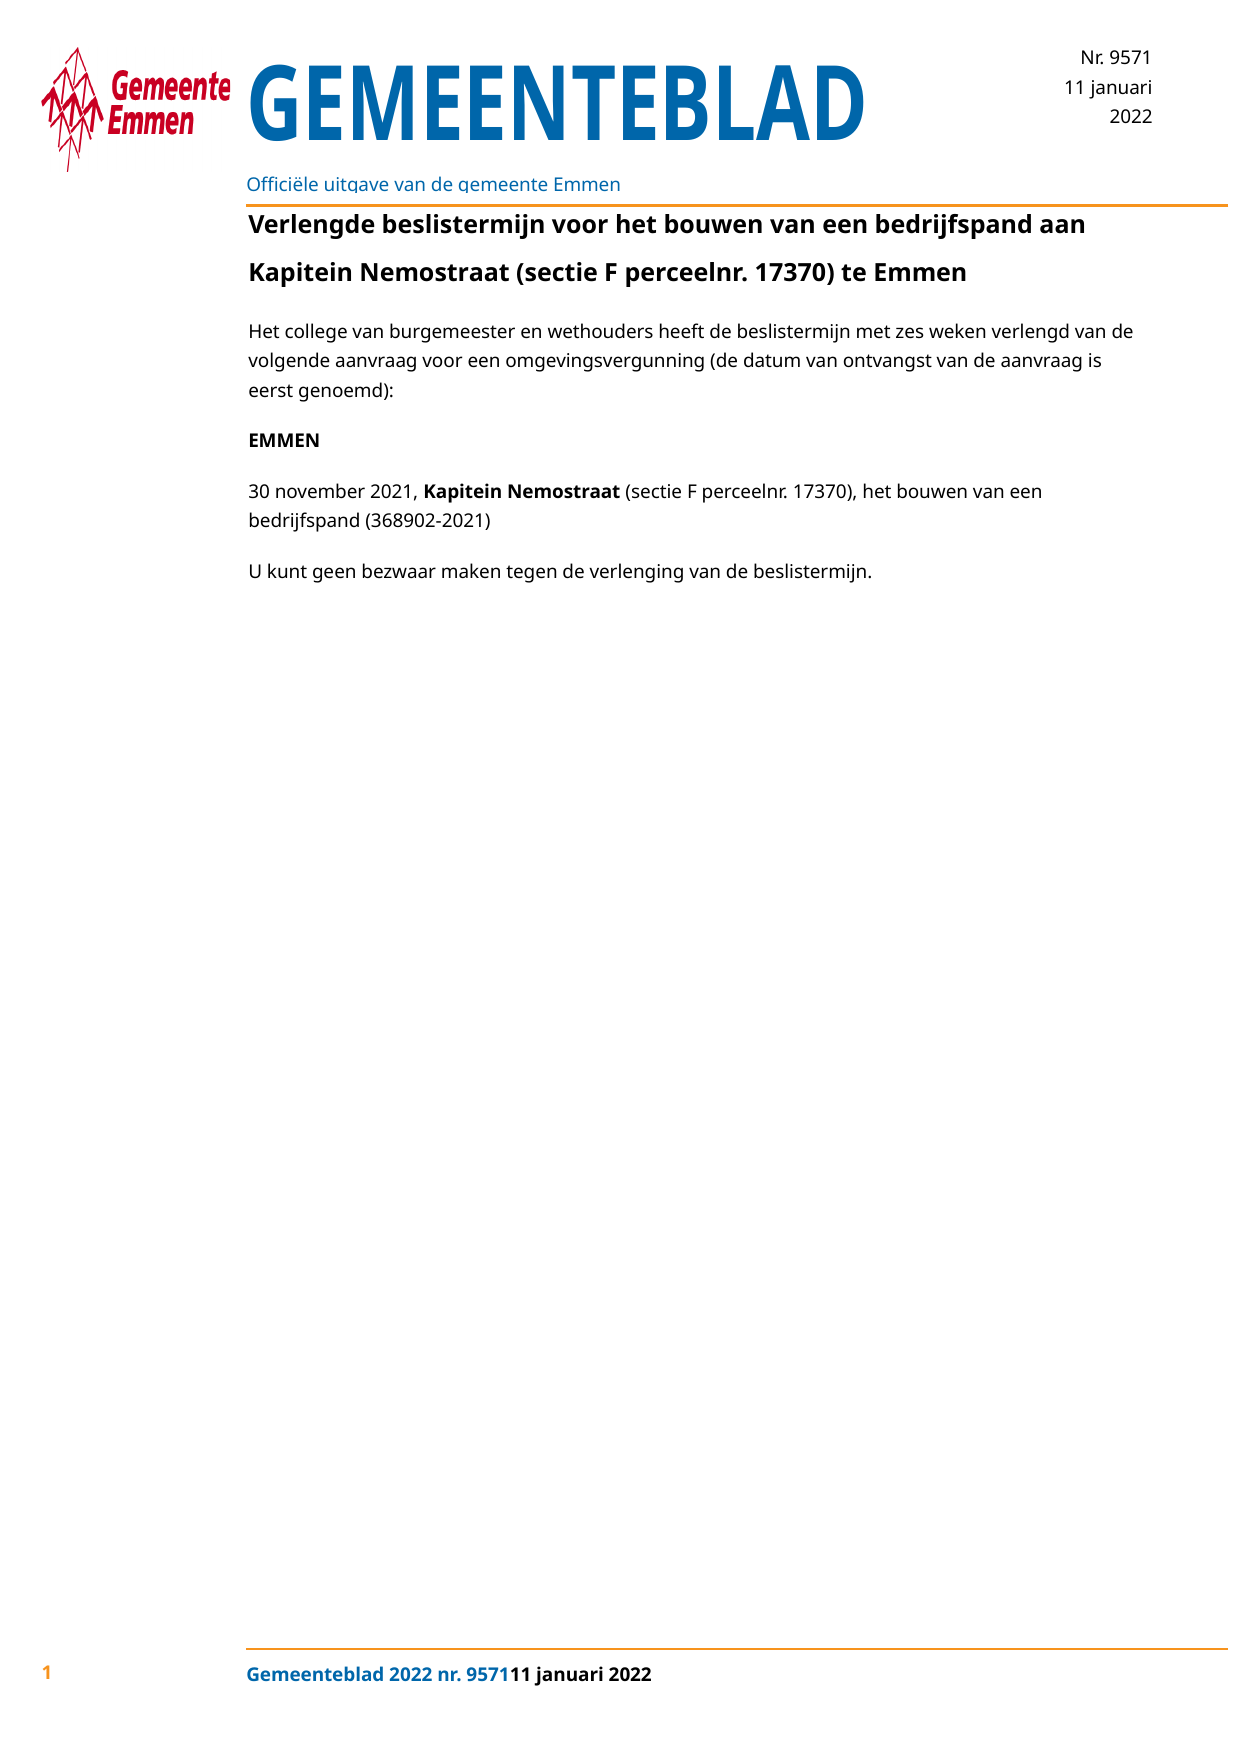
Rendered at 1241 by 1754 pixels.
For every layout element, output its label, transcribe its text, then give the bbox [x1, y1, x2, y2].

text Verlengde beslistermijn voor het bouwen van een bedrijfspand aan Kapitein Nemostraat (sectie F perceelnr. 17370) te Emmen [248, 207, 1152, 288]
text 30 november 2021, Kapitein Nemostraat (sectie F perceelnr. 17370), het bouwen van een bedrijfspand (368902-2021) [248, 478, 1152, 533]
text EMMEN [248, 427, 1152, 453]
text U kunt geen bezwaar maken tegen de verlenging van de beslistermijn. [248, 558, 1152, 584]
text Het college van burgemeester en wethouders heeft de beslistermijn met zes weken verlengd van de volgende aanvraag voor een omgevingsvergunning (de datum van ontvangst van de aanvraag is eerst genoemd): [248, 318, 1152, 403]
picture [41, 47, 231, 172]
